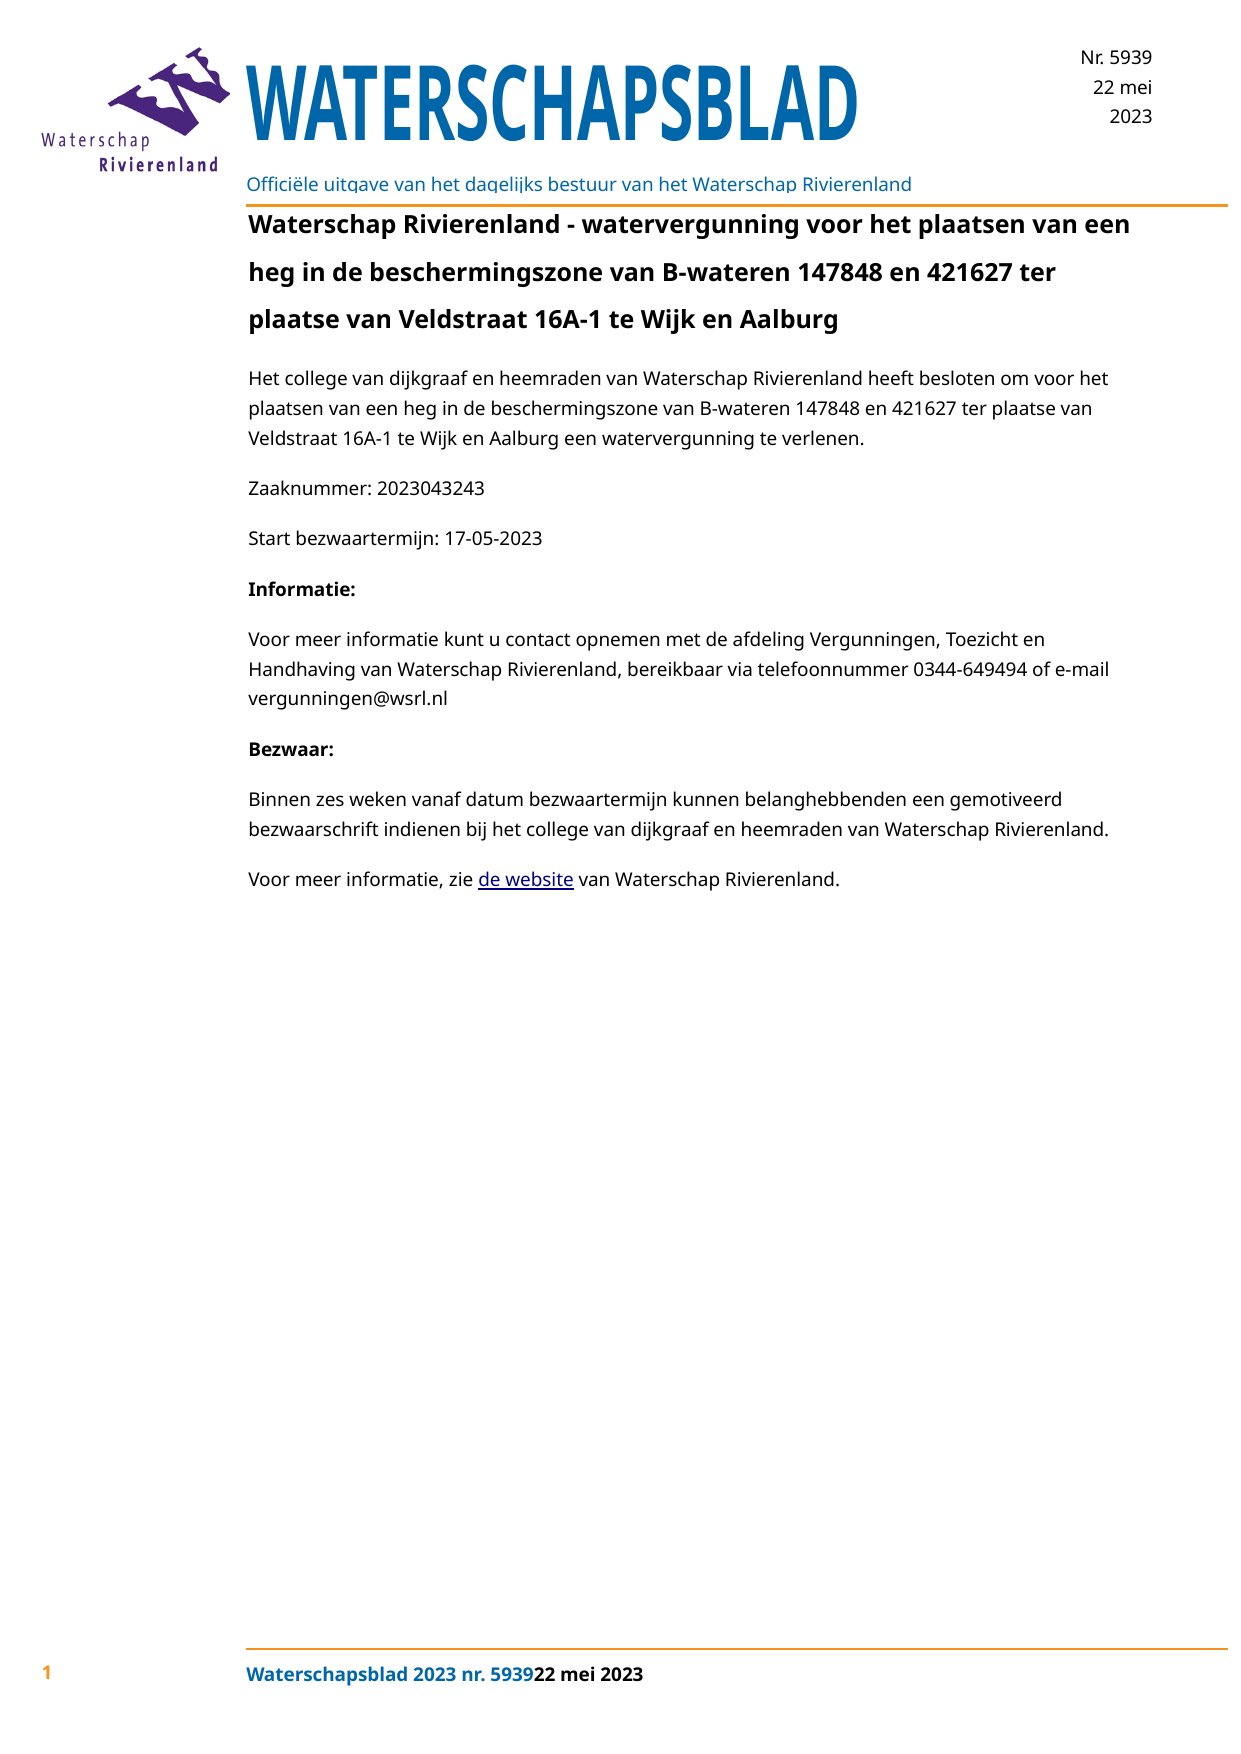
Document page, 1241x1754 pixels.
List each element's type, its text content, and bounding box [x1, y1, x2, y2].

text Bezwaar: [248, 736, 1152, 762]
text Voor meer informatie kunt u contact opnemen met de afdeling Vergunningen, Toezicht en Handhaving van Waterschap Rivierenland, bereikbaar via telefoonnummer 0344-649494 of e-mail vergunningen@wsrl.nl [248, 626, 1152, 711]
text Binnen zes weken vanaf datum bezwaartermijn kunnen belanghebbenden een gemotiveerd bezwaarschrift indienen bij het college van dijkgraaf en heemraden van Waterschap Rivierenland. [248, 786, 1152, 842]
text Het college van dijkgraaf en heemraden van Waterschap Rivierenland heeft besloten om voor het plaatsen van een heg in de beschermingszone van B-wateren 147848 en 421627 ter plaatse van Veldstraat 16A-1 te Wijk en Aalburg een watervergunning te verlenen. [248, 366, 1152, 450]
text Waterschap Rivierenland - watervergunning voor het plaatsen van een heg in de beschermingszone van B-wateren 147848 en 421627 ter plaatse van Veldstraat 16A-1 te Wijk en Aalburg [248, 207, 1152, 336]
text Zaaknummer: 2023043243 [248, 475, 1152, 501]
text Start bezwaartermijn: 17-05-2023 [248, 526, 1152, 551]
picture [41, 47, 231, 172]
text Voor meer informatie, zie de website van Waterschap Rivierenland. [248, 866, 1152, 892]
text Informatie: [248, 576, 1152, 602]
